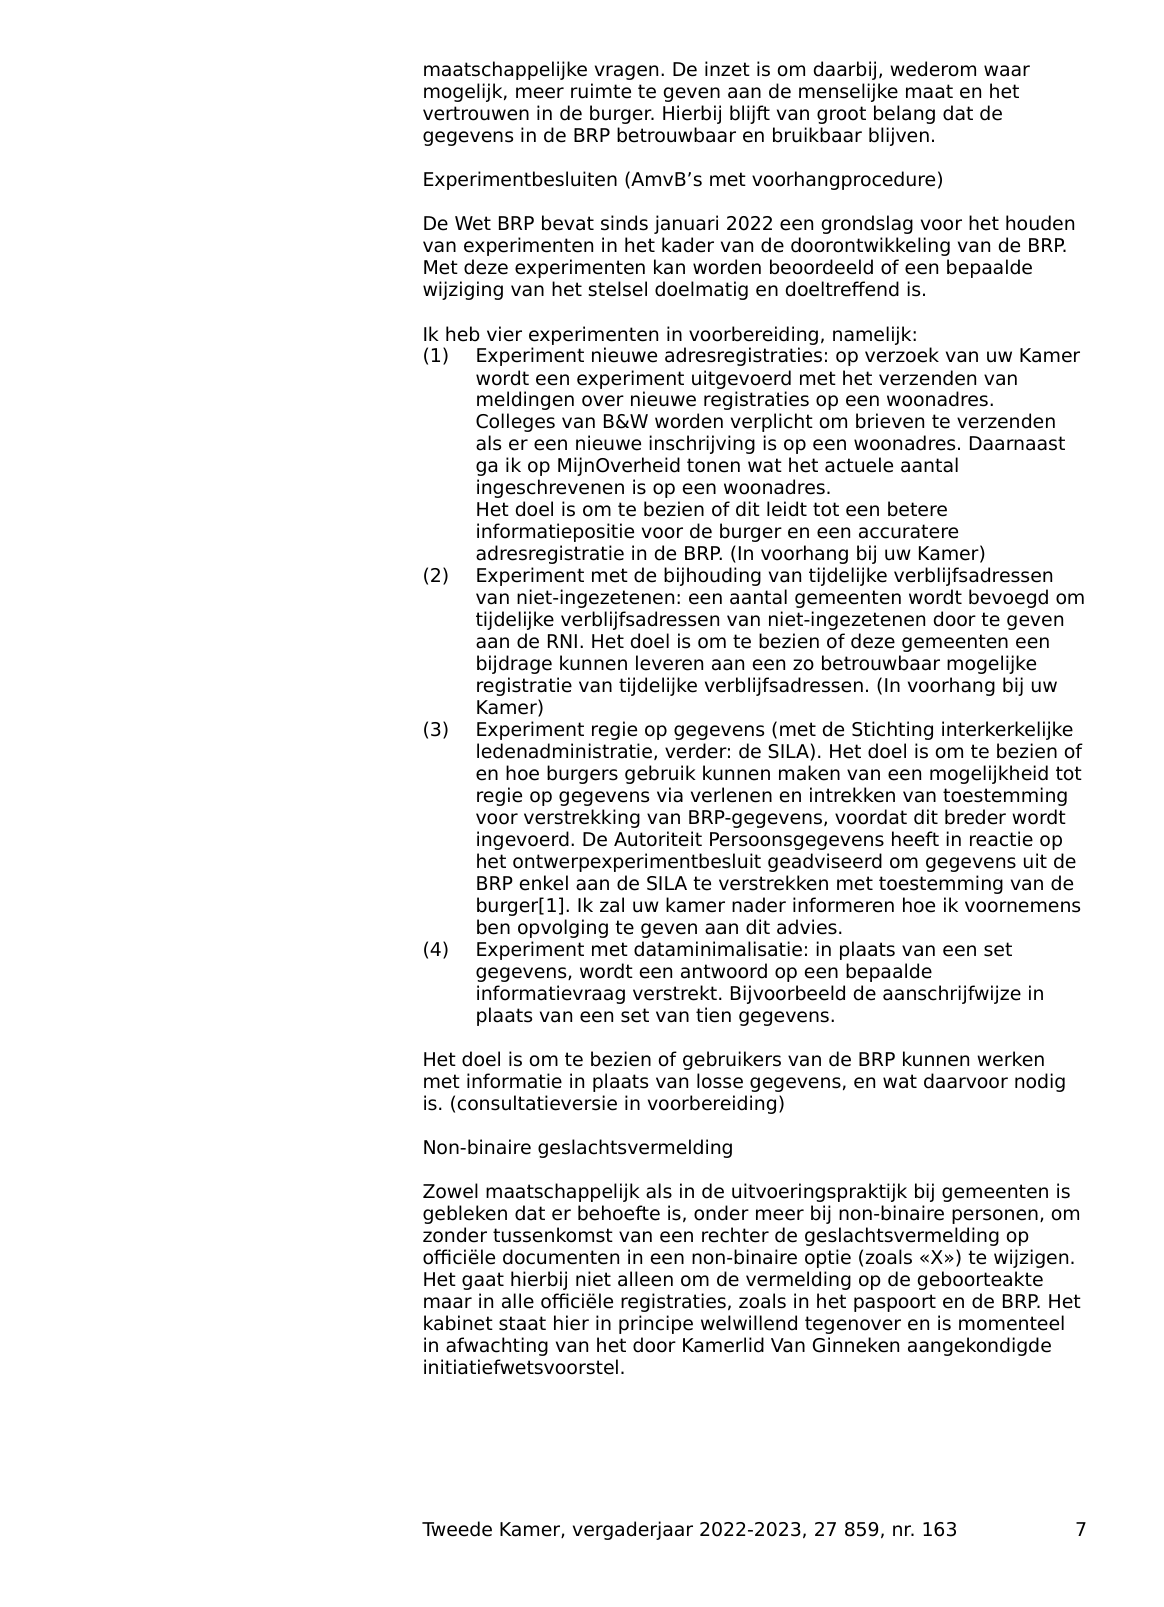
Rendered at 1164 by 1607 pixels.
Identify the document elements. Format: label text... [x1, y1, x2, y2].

subtitle Experimentbesluiten (AmvB’s met voorhangprocedure) [422, 169, 1087, 191]
text De Wet BRP bevat sinds januari 2022 een grondslag voor het houden van experimenten in het kader van de doorontwikkeling van de BRP. Met deze experimenten kan worden beoordeeld of een bepaalde wijziging van het stelsel doelmatig en doeltreffend is. [422, 213, 1087, 301]
text Het doel is om te bezien of dit leidt tot een betere informatiepositie voor de burger en een accuratere adresregistratie in de BRP. (In voorhang bij uw Kamer) [475, 499, 1087, 565]
subtitle Non-binaire geslachtsvermelding [422, 1137, 1087, 1159]
text maatschappelijke vragen. De inzet is om daarbij, wederom waar mogelijk, meer ruimte te geven aan de menselijke maat en het vertrouwen in de burger. Hierbij blijft van groot belang dat de gegevens in de BRP betrouwbaar en bruikbaar blijven. [422, 59, 1087, 147]
text (4) Experiment met dataminimalisatie: in plaats van een set gegevens, wordt een antwoord op een bepaalde informatievraag verstrekt. Bijvoorbeeld de aanschrijfwijze in plaats van een set van tien gegevens. [422, 939, 1087, 1027]
text (1) Experiment nieuwe adresregistraties: op verzoek van uw Kamer wordt een experiment uitgevoerd met het verzenden van meldingen over nieuwe registraties op een woonadres. [422, 345, 1087, 411]
text Ik heb vier experimenten in voorbereiding, namelijk: [422, 323, 1087, 345]
text (2) Experiment met de bijhouding van tijdelijke verblijfsadressen van niet-ingezetenen: een aantal gemeenten wordt bevoegd om tijdelijke verblijfsadressen van niet-ingezetenen door te geven aan de RNI. Het doel is om te bezien of deze gemeenten een bijdrage kunnen leveren aan een zo betrouwbaar mogelijke registratie van tijdelijke verblijfsadressen. (In voorhang bij uw Kamer) [422, 565, 1087, 719]
text Het doel is om te bezien of gebruikers van de BRP kunnen werken met informatie in plaats van losse gegevens, en wat daarvoor nodig is. (consultatieversie in voorbereiding) [422, 1049, 1087, 1115]
text Colleges van B&W worden verplicht om brieven te verzenden als er een nieuwe inschrijving is op een woonadres. Daarnaast ga ik op MijnOverheid tonen wat het actuele aantal ingeschrevenen is op een woonadres. [475, 411, 1087, 499]
text (3) Experiment regie op gegevens (met de Stichting interkerkelijke ledenadministratie, verder: de SILA). Het doel is om te bezien of en hoe burgers gebruik kunnen maken van een mogelijkheid tot regie op gegevens via verlenen en intrekken van toestemming voor verstrekking van BRP-gegevens, voordat dit breder wordt ingevoerd. De Autoriteit Persoonsgegevens heeft in reactie op het ontwerpexperimentbesluit geadviseerd om gegevens uit de BRP enkel aan de SILA te verstrekken met toestemming van de burger[1]. Ik zal uw kamer nader informeren hoe ik voornemens ben opvolging te geven aan dit advies. [422, 719, 1087, 939]
text Zowel maatschappelijk als in de uitvoeringspraktijk bij gemeenten is gebleken dat er behoefte is, onder meer bij non-binaire personen, om zonder tussenkomst van een rechter de geslachtsvermelding op officiële documenten in een non-binaire optie (zoals «X») te wijzigen. Het gaat hierbij niet alleen om de vermelding op de geboorteakte maar in alle officiële registraties, zoals in het paspoort en de BRP. Het kabinet staat hier in principe welwillend tegenover en is momenteel in afwachting van het door Kamerlid Van Ginneken aangekondigde initiatiefwetsvoorstel. [422, 1181, 1087, 1379]
